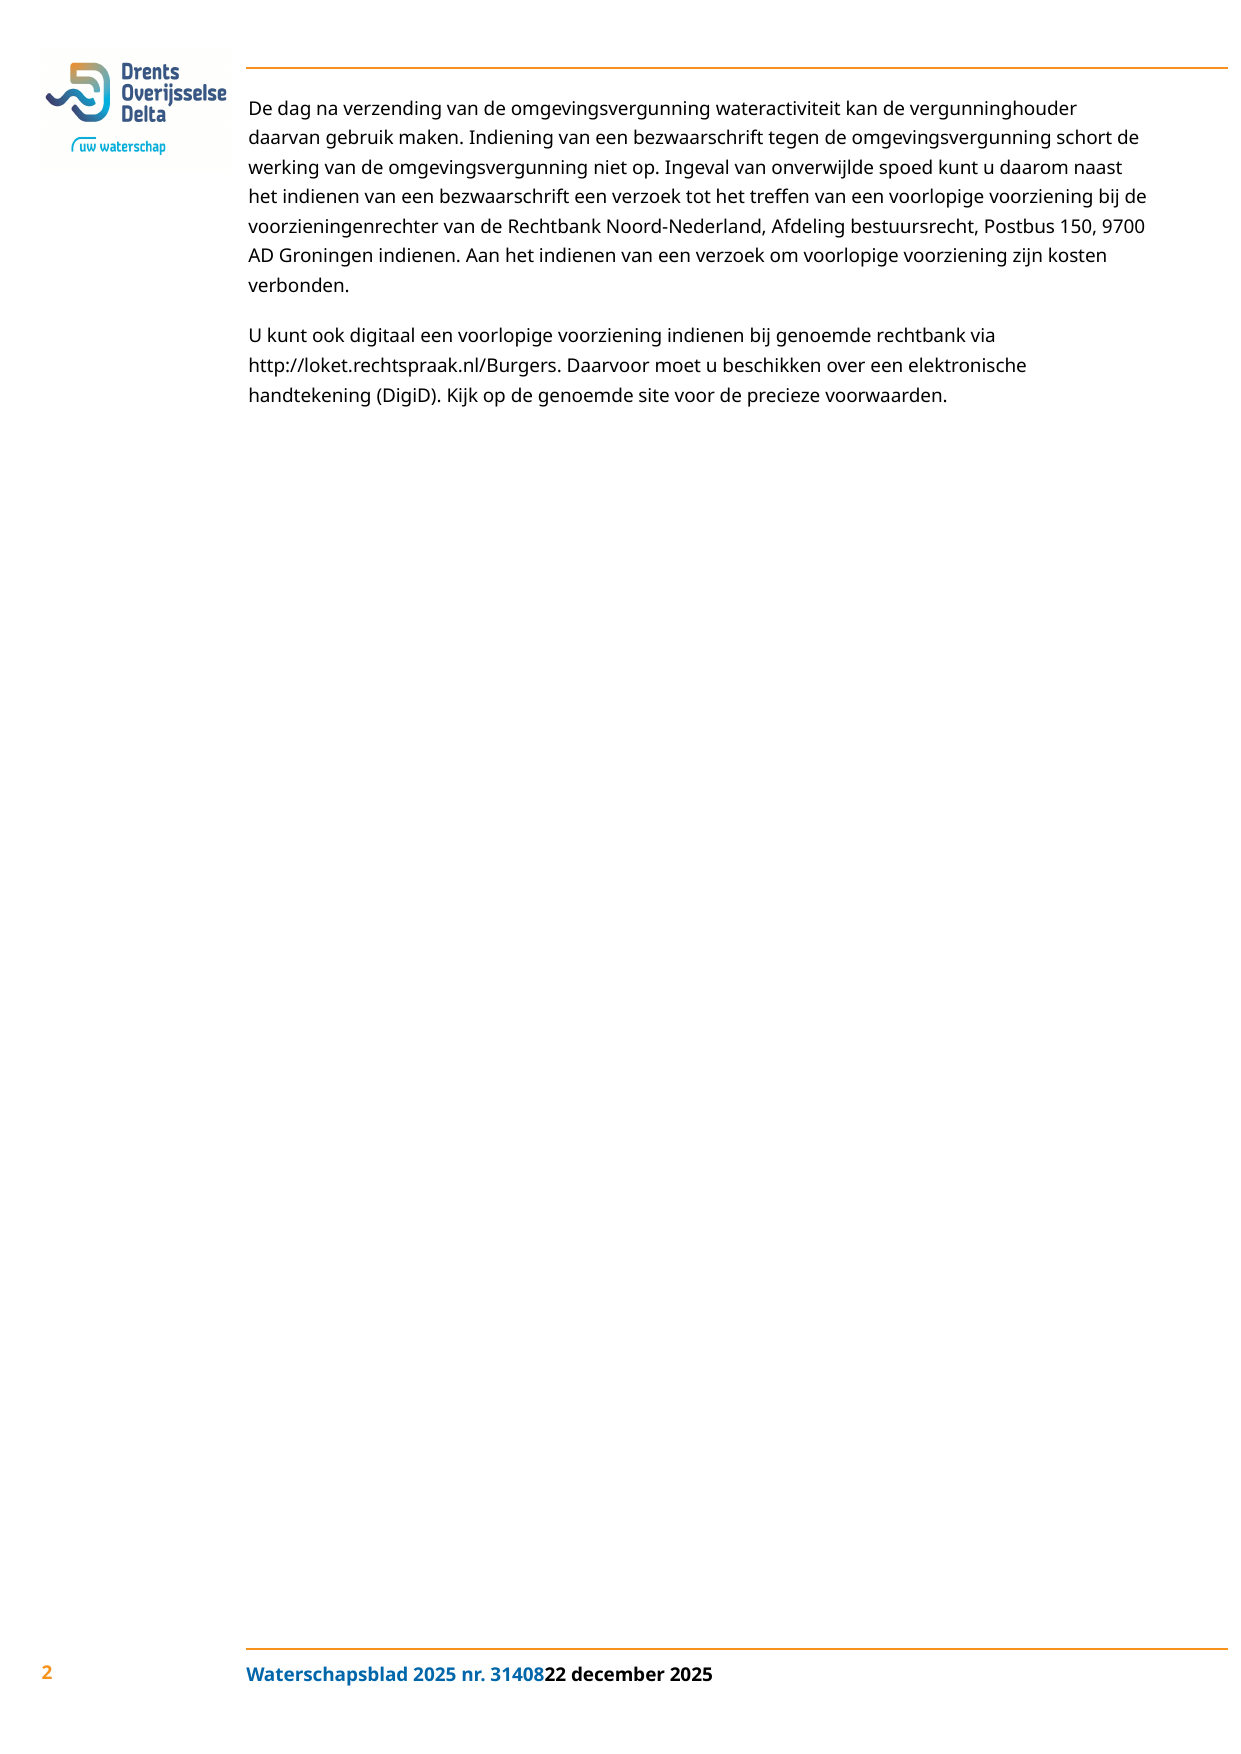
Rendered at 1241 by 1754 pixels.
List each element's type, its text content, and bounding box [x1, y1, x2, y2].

text U kunt ook digitaal een voorlopige voorziening indienen bij genoemde rechtbank via http://loket.rechtspraak.nl/Burgers. Daarvoor moet u beschikken over een elektronische handtekening (DigiD). Kijk op de genoemde site voor de precieze voorwaarden. [248, 323, 1152, 408]
text De dag na verzending van de omgevingsvergunning wateractiviteit kan de vergunninghouder daarvan gebruik maken. Indiening van een bezwaarschrift tegen de omgevingsvergunning schort de werking van de omgevingsvergunning niet op. Ingeval van onverwijlde spoed kunt u daarom naast het indienen van een bezwaarschrift een verzoek tot het treffen van een voorlopige voorziening bij de voorzieningenrechter van de Rechtbank Noord-Nederland, Afdeling bestuursrecht, Postbus 150, 9700 AD Groningen indienen. Aan het indienen van een verzoek om voorlopige voorziening zijn kosten verbonden. [248, 95, 1152, 298]
picture [41, 47, 231, 172]
